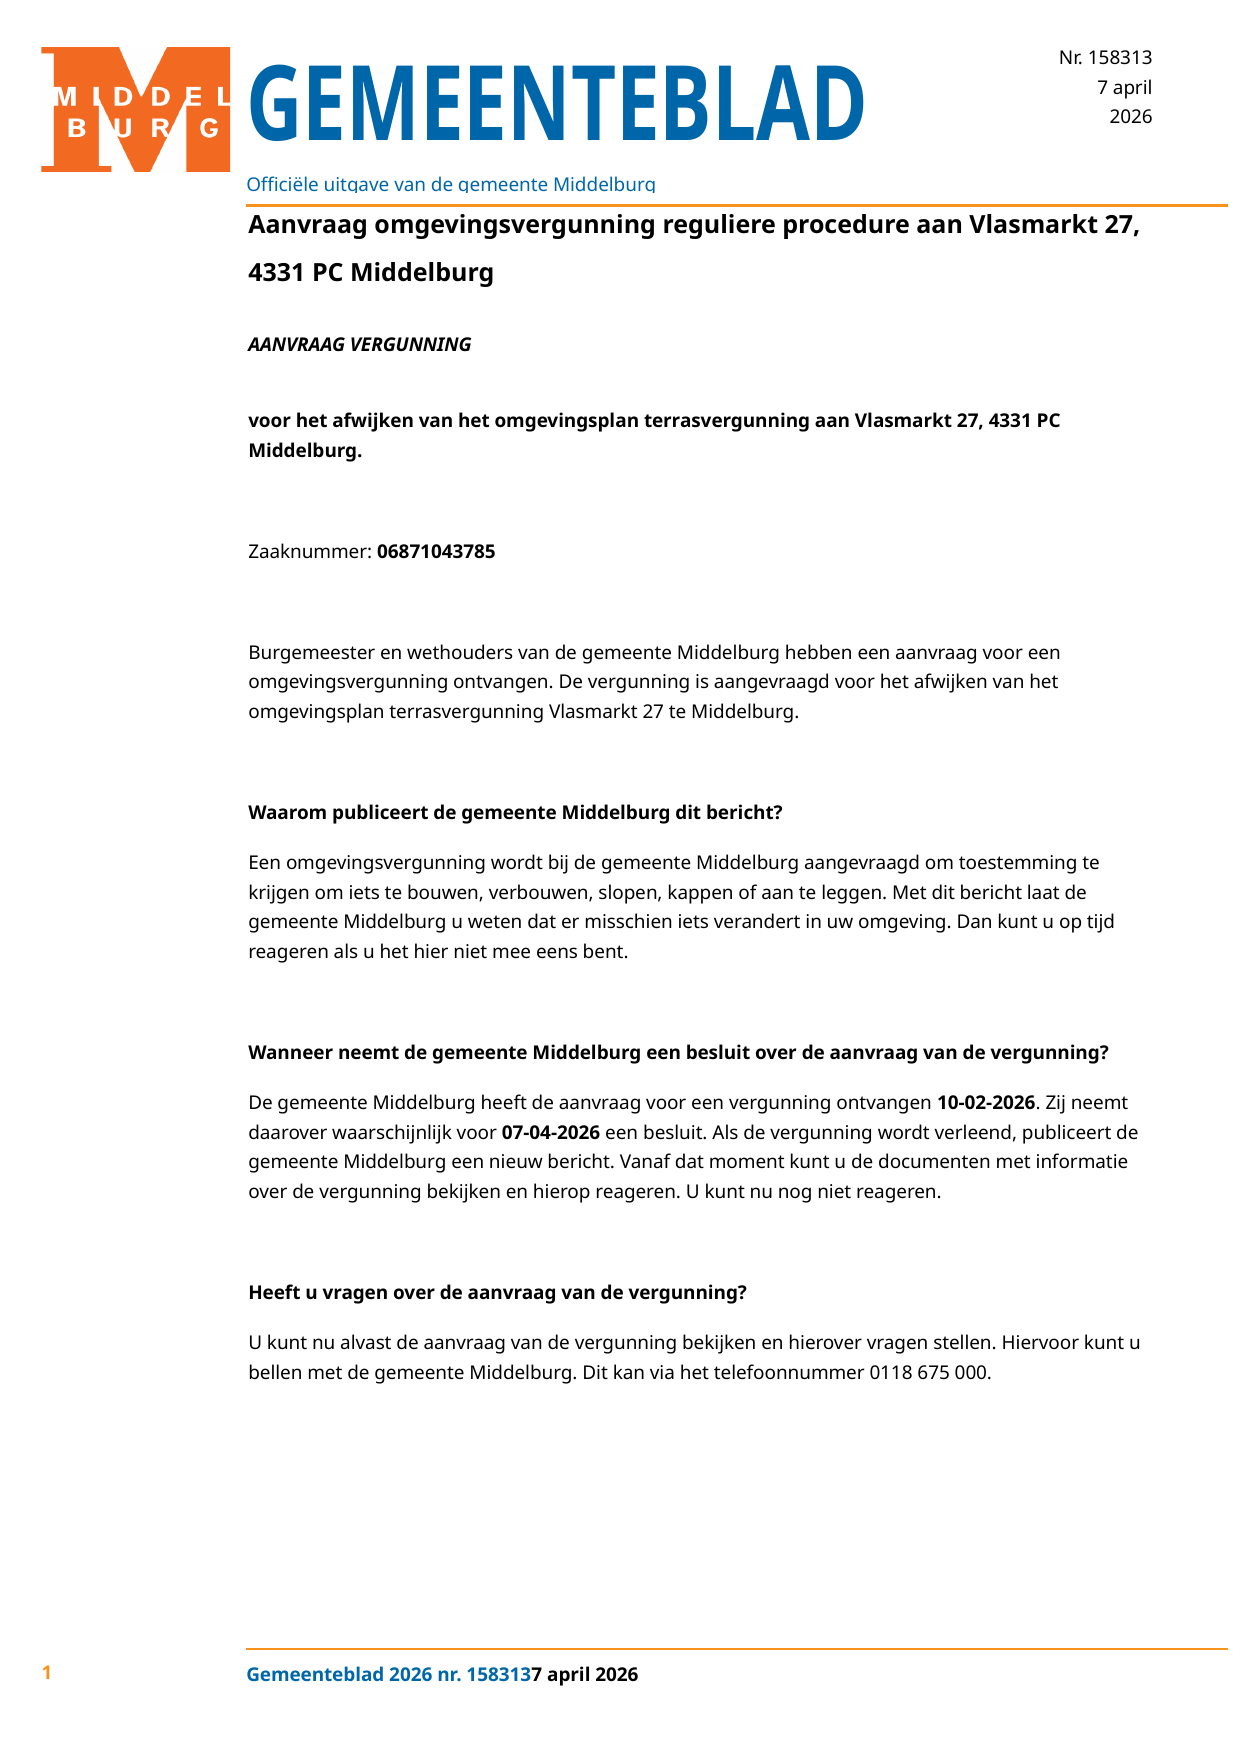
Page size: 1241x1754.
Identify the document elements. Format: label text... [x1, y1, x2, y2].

text U kunt nu alvast de aanvraag van de vergunning bekijken en hierover vragen stellen. Hiervoor kunt u bellen met de gemeente Middelburg. Dit kan via het telefoonnummer 0118 675 000. [248, 1329, 1152, 1384]
text Burgemeester en wethouders van de gemeente Middelburg hebben een aanvraag voor een omgevingsvergunning ontvangen. De vergunning is aangevraagd voor het afwijken van het omgevingsplan terrasvergunning Vlasmarkt 27 te Middelburg. [248, 639, 1152, 724]
text Waarom publiceert de gemeente Middelburg dit bericht? [248, 799, 1152, 824]
text Heeft u vragen over de aanvraag van de vergunning? [248, 1279, 1152, 1304]
text voor het afwijken van het omgevingsplan terrasvergunning aan Vlasmarkt 27, 4331 PC Middelburg. [248, 408, 1152, 463]
text Aanvraag omgevingsvergunning reguliere procedure aan Vlasmarkt 27, 4331 PC Middelburg [248, 207, 1152, 288]
text De gemeente Middelburg heeft de aanvraag voor een vergunning ontvangen 10-02-2026. Zij neemt daarover waarschijnlijk voor 07-04-2026 een besluit. Als de vergunning wordt verleend, publiceert de gemeente Middelburg een nieuw bericht. Vanaf dat moment kunt u de documenten met informatie over de vergunning bekijken en hierop reageren. U kunt nu nog niet reageren. [248, 1089, 1152, 1204]
picture [41, 47, 231, 172]
text AANVRAAG VERGUNNING [248, 331, 1152, 357]
text Een omgevingsvergunning wordt bij de gemeente Middelburg aangevraagd om toestemming te krijgen om iets te bouwen, verbouwen, slopen, kappen of aan te leggen. Met dit bericht laat de gemeente Middelburg u weten dat er misschien iets verandert in uw omgeving. Dan kunt u op tijd reageren als u het hier niet mee eens bent. [248, 849, 1152, 964]
text Wanneer neemt de gemeente Middelburg een besluit over de aanvraag van de vergunning? [248, 1039, 1152, 1064]
text Zaaknummer: 06871043785 [248, 538, 1152, 564]
